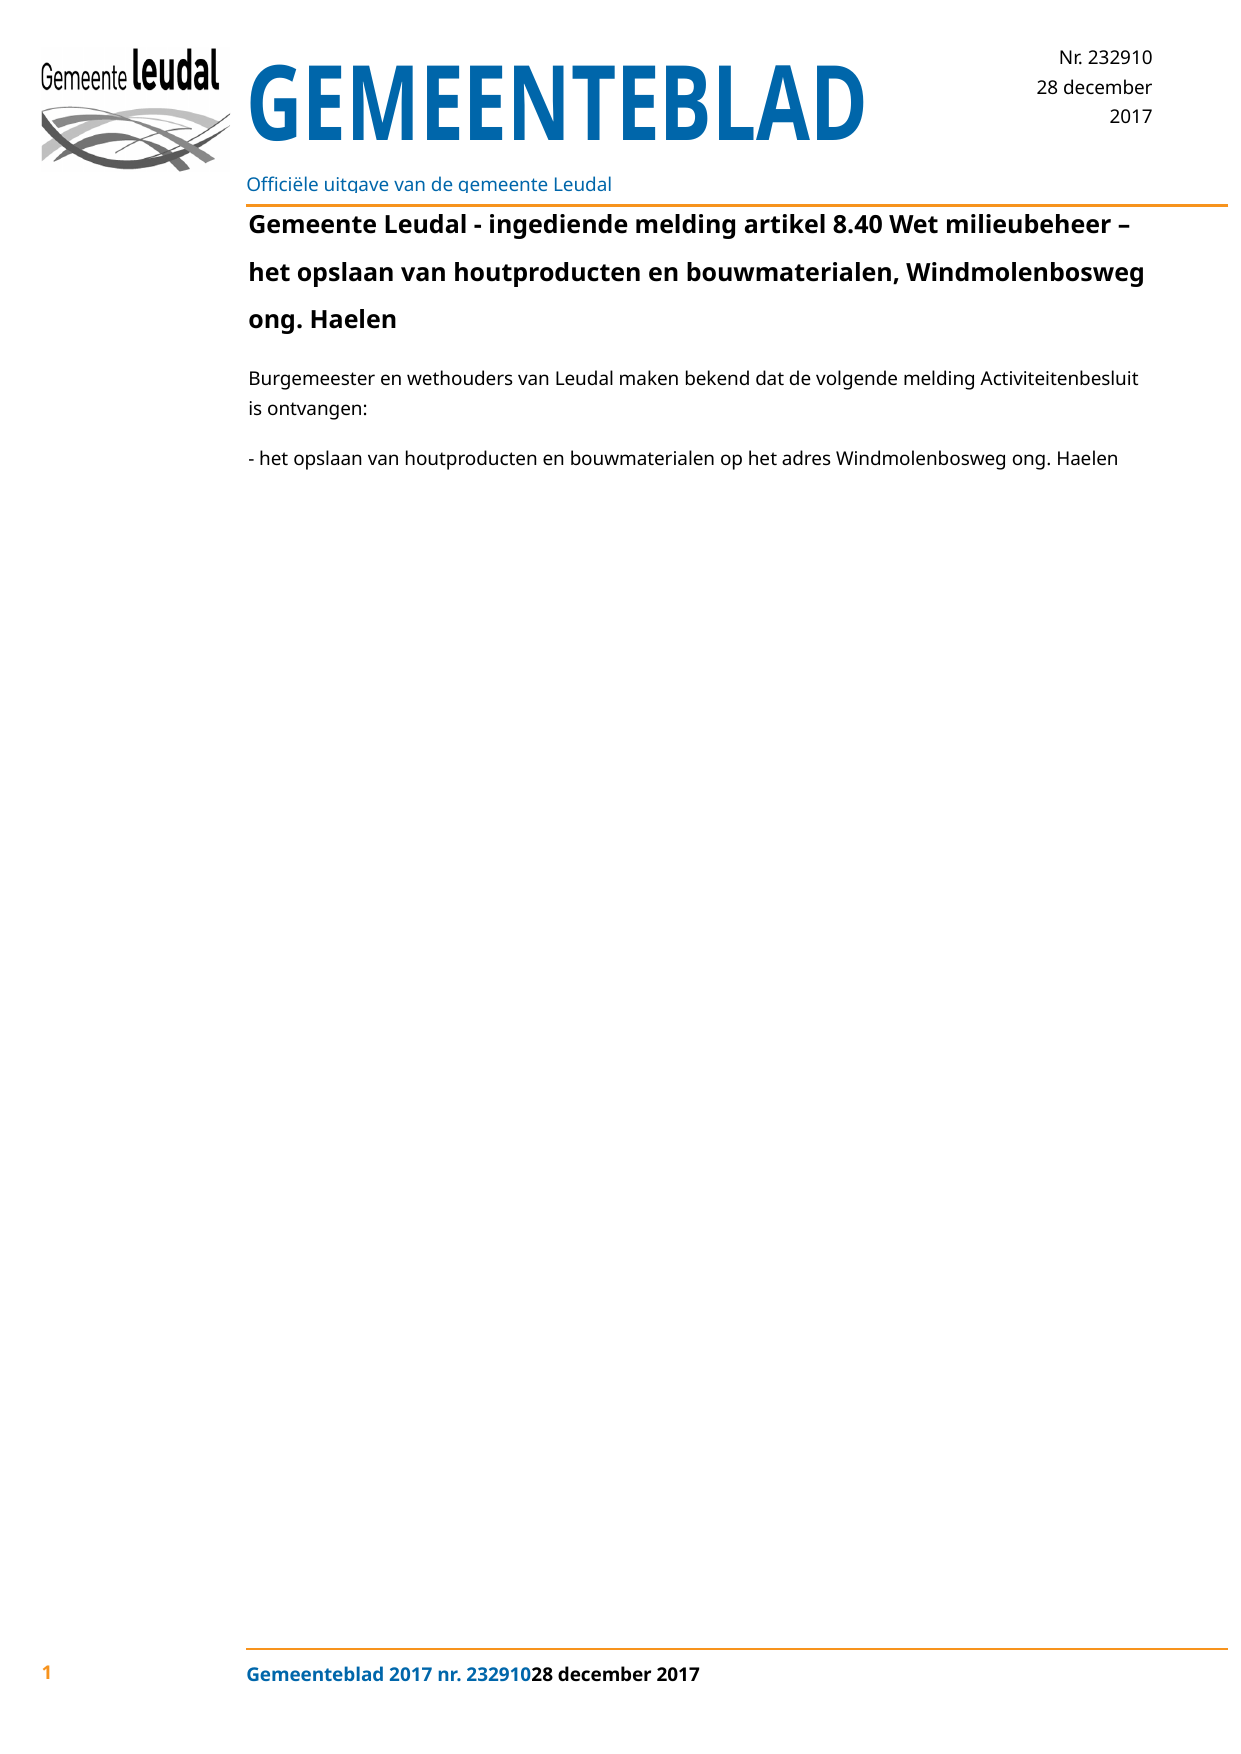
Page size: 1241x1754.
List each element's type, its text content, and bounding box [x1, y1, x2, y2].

picture [41, 47, 231, 172]
text Gemeente Leudal - ingediende melding artikel 8.40 Wet milieubeheer – het opslaan van houtproducten en bouwmaterialen, Windmolenbosweg ong. Haelen [248, 207, 1152, 336]
text - het opslaan van houtproducten en bouwmaterialen op het adres Windmolenbosweg ong. Haelen [248, 446, 1152, 471]
text Burgemeester en wethouders van Leudal maken bekend dat de volgende melding Activiteitenbesluit is ontvangen: [248, 366, 1152, 421]
